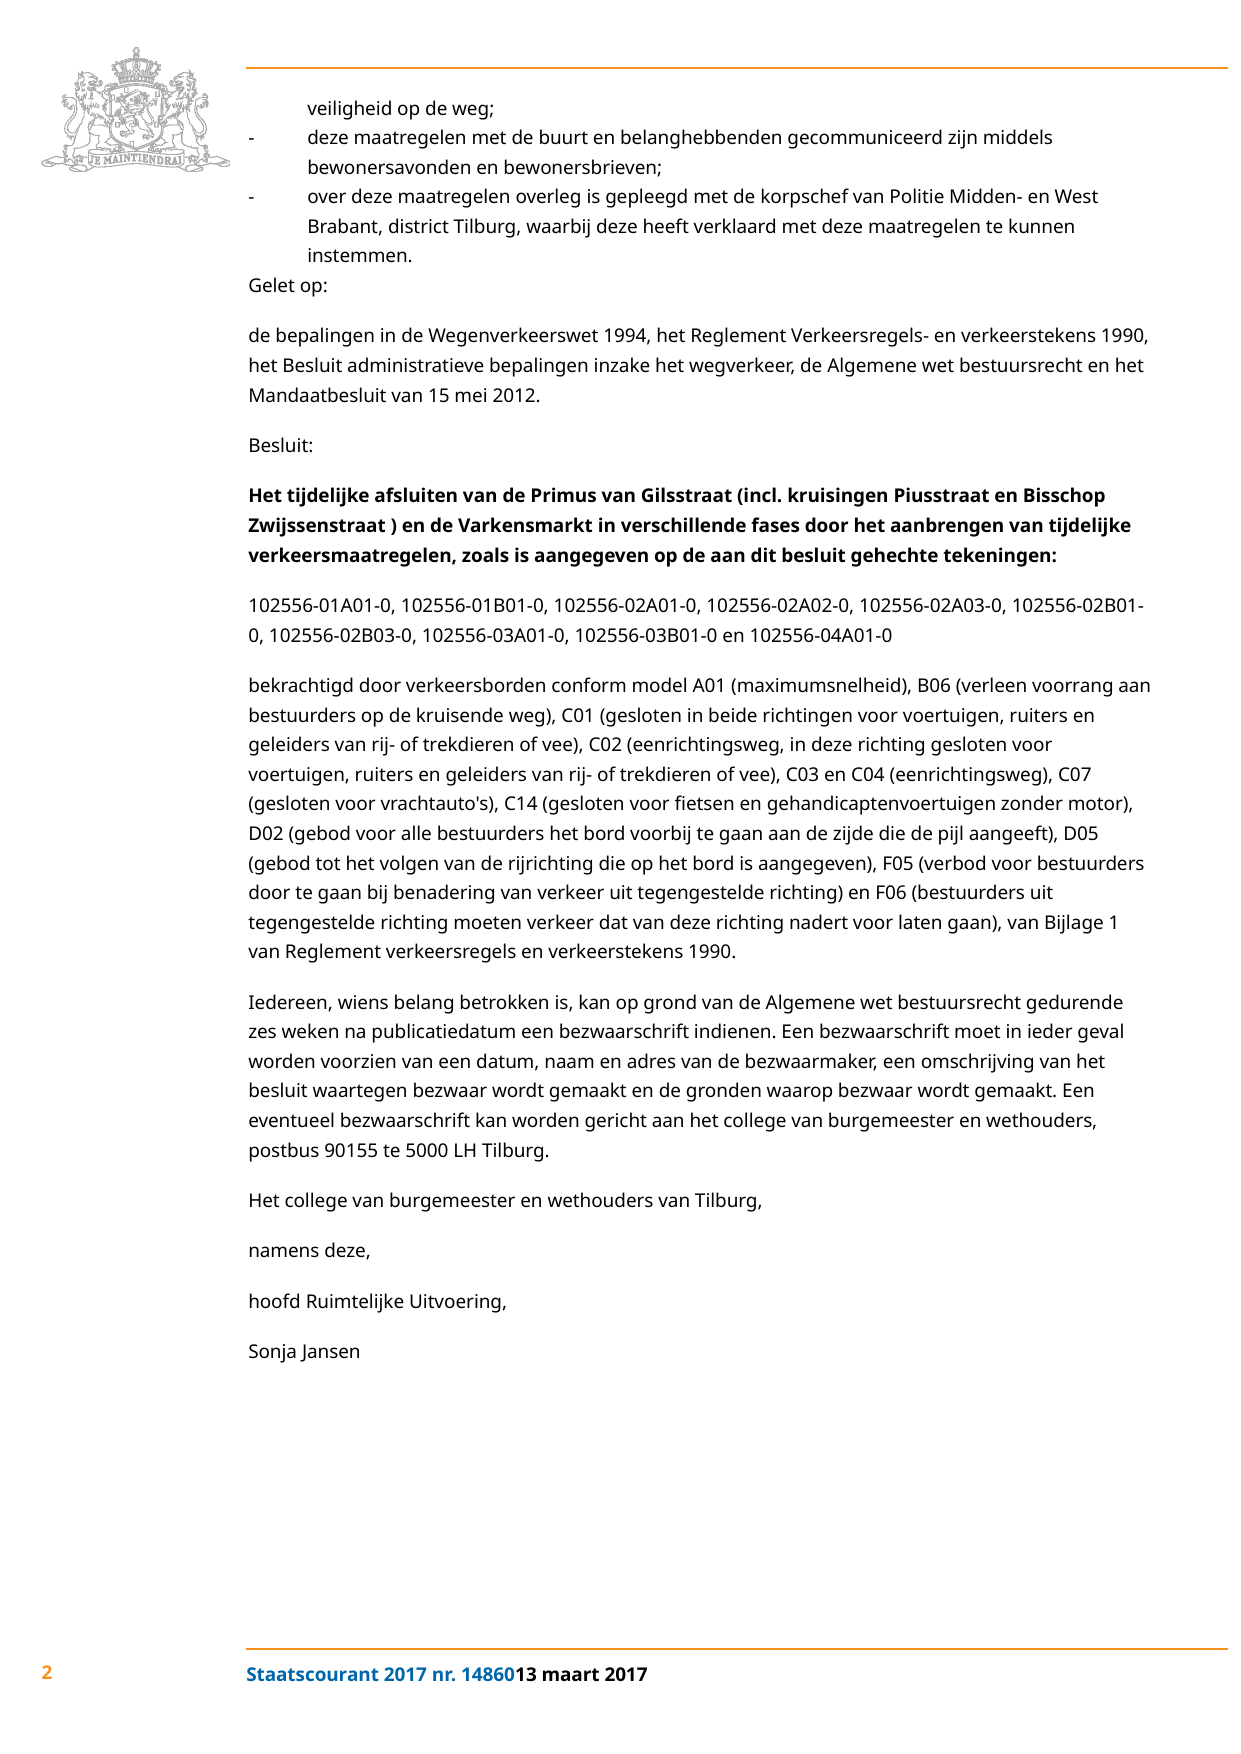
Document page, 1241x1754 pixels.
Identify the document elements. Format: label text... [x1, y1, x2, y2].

text Besluit: [248, 432, 1152, 458]
text Het tijdelijke afsluiten van de Primus van Gilsstraat (incl. kruisingen Piusstraat en Bisschop Zwijssenstraat ) en de Varkensmarkt in verschillende fases door het aanbrengen van tijdelijke verkeersmaatregelen, zoals is aangegeven op de aan dit besluit gehechte tekeningen: [248, 483, 1152, 568]
list over deze maatregelen overleg is gepleegd met de korpschef van Politie Midden- en West Brabant, district Tilburg, waarbij deze heeft verklaard met deze maatregelen te kunnen instemmen. [248, 183, 1152, 268]
text Sonja Jansen [248, 1338, 1152, 1364]
text Het college van burgemeester en wethouders van Tilburg, [248, 1187, 1152, 1213]
text Gelet op: [248, 272, 1152, 298]
list veiligheid op de weg; [248, 95, 1152, 121]
text namens deze, [248, 1238, 1152, 1263]
text bekrachtigd door verkeersborden conform model A01 (maximumsnelheid), B06 (verleen voorrang aan bestuurders op de kruisende weg), C01 (gesloten in beide richtingen voor voertuigen, ruiters en geleiders van rij- of trekdieren of vee), C02 (eenrichtingsweg, in deze richting gesloten voor voertuigen, ruiters en geleiders van rij- of trekdieren of vee), C03 en C04 (eenrichtingsweg), C07 (gesloten voor vrachtauto's), C14 (gesloten voor fietsen en gehandicaptenvoertuigen zonder motor), D02 (gebod voor alle bestuurders het bord voorbij te gaan aan de zijde die de pijl aangeeft), D05 (gebod tot het volgen van de rijrichting die op het bord is aangegeven), F05 (verbod voor bestuurders door te gaan bij benadering van verkeer uit tegengestelde richting) en F06 (bestuurders uit tegengestelde richting moeten verkeer dat van deze richting nadert voor laten gaan), van Bijlage 1 van Reglement verkeersregels en verkeerstekens 1990. [248, 672, 1152, 964]
list deze maatregelen met de buurt en belanghebbenden gecommuniceerd zijn middels bewonersavonden en bewonersbrieven; [248, 124, 1152, 180]
text de bepalingen in de Wegenverkeerswet 1994, het Reglement Verkeersregels- en verkeerstekens 1990, het Besluit administratieve bepalingen inzake het wegverkeer, de Algemene wet bestuursrecht en het Mandaatbesluit van 15 mei 2012. [248, 323, 1152, 408]
text hoofd Ruimtelijke Uitvoering, [248, 1288, 1152, 1314]
text 102556-01A01-0, 102556-01B01-0, 102556-02A01-0, 102556-02A02-0, 102556-02A03-0, 102556-02B01-0, 102556-02B03-0, 102556-03A01-0, 102556-03B01-0 en 102556-04A01-0 [248, 592, 1152, 648]
picture [41, 47, 231, 172]
text Iedereen, wiens belang betrokken is, kan op grond van de Algemene wet bestuursrecht gedurende zes weken na publicatiedatum een bezwaarschrift indienen. Een bezwaarschrift moet in ieder geval worden voorzien van een datum, naam en adres van de bezwaarmaker, een omschrijving van het besluit waartegen bezwaar wordt gemaakt en de gronden waarop bezwaar wordt gemaakt. Een eventueel bezwaarschrift kan worden gericht aan het college van burgemeester en wethouders, postbus 90155 te 5000 LH Tilburg. [248, 989, 1152, 1163]
